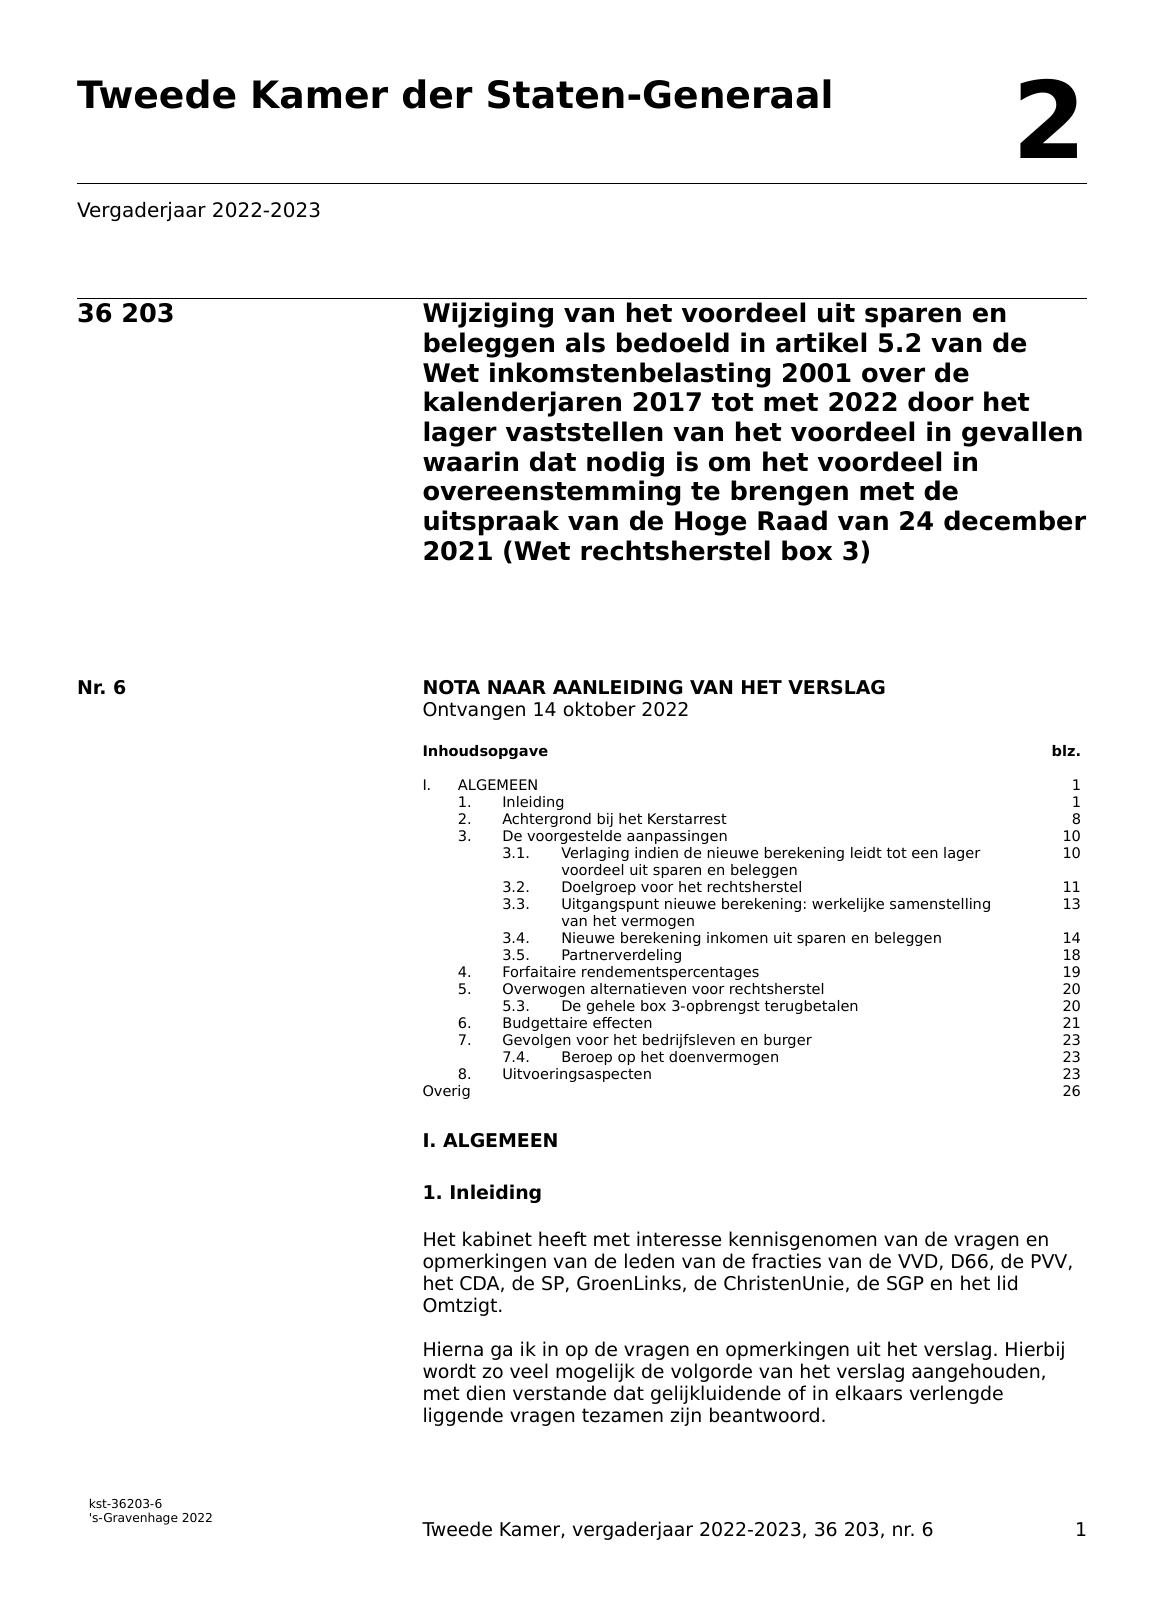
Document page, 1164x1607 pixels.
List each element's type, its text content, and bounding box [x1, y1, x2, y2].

table_cell [555, 760, 1027, 777]
table_cell [452, 1049, 496, 1066]
table_cell Vergaderjaar 2022-2023 [77, 184, 1087, 298]
text Ontvangen 14 oktober 2022 [422, 699, 1087, 721]
table_cell [452, 760, 496, 777]
table_cell Gevolgen voor het bedrijfsleven en burger [496, 1032, 1027, 1049]
table_header 2 [886, 59, 1087, 183]
table_cell Inleiding [496, 794, 1027, 811]
text Hierna ga ik in op de vragen en opmerkingen uit het verslag. Hierbij wordt zo veel mogelijk de volgorde van het verslag aangehouden, met dien verstande dat gelijkluidende of in elkaars verlengde liggende vragen tezamen zijn beantwoord. [422, 1339, 1087, 1427]
table_cell 19 [1028, 964, 1087, 981]
table_cell [452, 845, 496, 879]
table_cell [422, 760, 452, 777]
table_cell 23 [1028, 1066, 1087, 1083]
table_cell Overig [422, 1083, 1027, 1099]
table_cell 3.3. [496, 896, 555, 930]
table_cell 3. [452, 828, 496, 845]
table_cell [422, 879, 452, 896]
table_cell [496, 760, 555, 777]
table_cell 5.3. [496, 998, 555, 1015]
table_cell Doelgroep voor het rechtsherstel [555, 879, 1027, 896]
table_cell 26 [1028, 1083, 1087, 1099]
table_cell ALGEMEEN [452, 777, 1027, 794]
table_cell 11 [1028, 879, 1087, 896]
table_cell 1 [1028, 777, 1087, 794]
table_cell 6. [452, 1015, 496, 1032]
table_cell 23 [1028, 1032, 1087, 1049]
table_cell Partnerverdeling [555, 947, 1027, 964]
table_cell [452, 930, 496, 947]
table_cell 14 [1028, 930, 1087, 947]
table_cell [1028, 760, 1087, 777]
table_cell 7.4. [496, 1049, 555, 1066]
table_cell 8. [452, 1066, 496, 1083]
table_cell [422, 1066, 452, 1083]
subtitle 36 203 Wijziging van het voordeel uit sparen en beleggen als bedoeld in artikel 5.2 van de Wet inkomstenbelasting 2001 over de kalenderjaren 2017 tot met 2022 door het lager vaststellen van het voordeel in gevallen waarin dat nodig is om het voordeel in overeenstemming te brengen met de uitspraak van de Hoge Raad van 24 december 2021 (Wet rechtsherstel box 3) [77, 299, 1087, 566]
table_cell 10 [1028, 828, 1087, 845]
table_cell Nieuwe berekening inkomen uit sparen en beleggen [555, 930, 1027, 947]
table_cell 3.2. [496, 879, 555, 896]
table_header blz. [1028, 743, 1087, 760]
table_header Inhoudsopgave [422, 743, 1027, 760]
table_cell 4. [452, 964, 496, 981]
table_header Tweede Kamer der Staten-Generaal [77, 59, 886, 183]
table_cell 5. [452, 981, 496, 998]
table_cell [422, 1049, 452, 1066]
table_cell 1. [452, 794, 496, 811]
table_cell De voorgestelde aanpassingen [496, 828, 1027, 845]
table_cell 13 [1028, 896, 1087, 930]
table_cell Verlaging indien de nieuwe berekening leidt tot een lager voordeel uit sparen en beleggen [555, 845, 1027, 879]
text kst-36203-6 [88, 1497, 323, 1511]
table_cell [422, 828, 452, 845]
table_cell [422, 1015, 452, 1032]
table_cell 18 [1028, 947, 1087, 964]
subtitle 1. Inleiding [422, 1182, 1087, 1203]
table_cell [422, 811, 452, 828]
table_cell [422, 964, 452, 981]
table_cell [422, 947, 452, 964]
table_cell [422, 981, 452, 998]
table_cell 7. [452, 1032, 496, 1049]
table_cell 20 [1028, 981, 1087, 998]
table_cell Beroep op het doenvermogen [555, 1049, 1027, 1066]
table_cell Uitgangspunt nieuwe berekening: werkelijke samenstelling van het vermogen [555, 896, 1027, 930]
table_cell [452, 896, 496, 930]
table_cell Uitvoeringsaspecten [496, 1066, 1027, 1083]
table_cell 23 [1028, 1049, 1087, 1066]
table_cell Forfaitaire rendementspercentages [496, 964, 1027, 981]
table_cell [452, 879, 496, 896]
table_cell I. [422, 777, 452, 794]
table_cell [452, 998, 496, 1015]
table_cell 8 [1028, 811, 1087, 828]
table_cell [422, 1032, 452, 1049]
text 's-Gravenhage 2022 [88, 1511, 323, 1525]
table_cell 2. [452, 811, 496, 828]
table_cell Overwogen alternatieven voor rechtsherstel [496, 981, 1027, 998]
text Het kabinet heeft met interesse kennisgenomen van de vragen en opmerkingen van de leden van de fracties van de VVD, D66, de PVV, het CDA, de SP, GroenLinks, de ChristenUnie, de SGP en het lid Omtzigt. [422, 1228, 1087, 1316]
subtitle I. ALGEMEEN [422, 1129, 1087, 1152]
table_cell [422, 896, 452, 930]
table_cell Achtergrond bij het Kerstarrest [496, 811, 1027, 828]
table_cell 3.1. [496, 845, 555, 879]
table_cell [422, 845, 452, 879]
table_cell 3.5. [496, 947, 555, 964]
table_cell 1 [1028, 794, 1087, 811]
table_cell 20 [1028, 998, 1087, 1015]
table_cell 3.4. [496, 930, 555, 947]
table_cell 10 [1028, 845, 1087, 879]
subtitle Nr. 6 NOTA NAAR AANLEIDING VAN HET VERSLAG [77, 677, 1087, 699]
table_cell 21 [1028, 1015, 1087, 1032]
table_cell De gehele box 3-opbrengst terugbetalen [555, 998, 1027, 1015]
table_cell [422, 930, 452, 947]
table_cell [452, 947, 496, 964]
table_cell Budgettaire effecten [496, 1015, 1027, 1032]
table_cell [422, 998, 452, 1015]
table_cell [422, 794, 452, 811]
